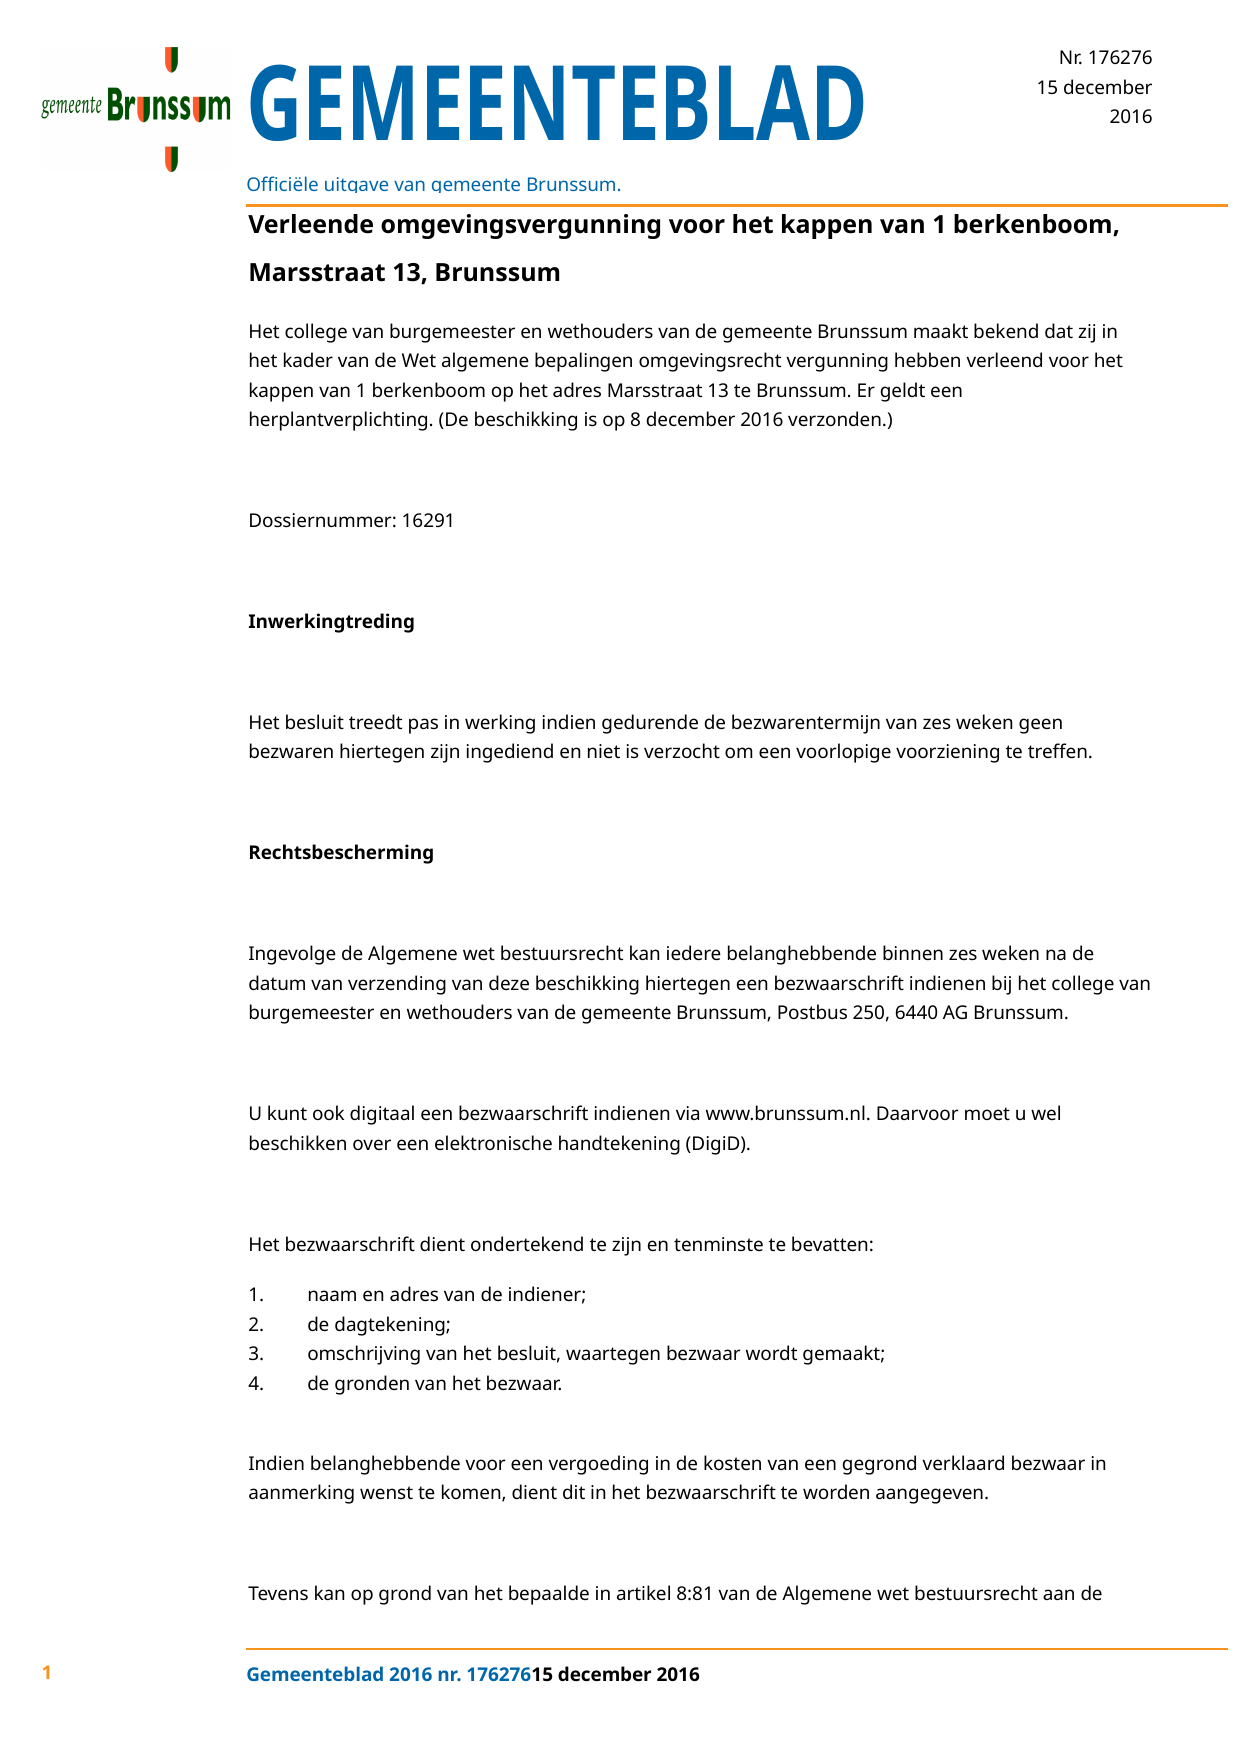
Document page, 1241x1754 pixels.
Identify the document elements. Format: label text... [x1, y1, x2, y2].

text Dossiernummer: 16291 [248, 507, 1152, 533]
picture [41, 47, 231, 172]
list omschrijving van het besluit, waartegen bezwaar wordt gemaakt; [248, 1340, 1152, 1366]
text Tevens kan op grond van het bepaalde in artikel 8:81 van de Algemene wet bestuursrecht aan de [248, 1580, 1152, 1606]
text U kunt ook digitaal een bezwaarschrift indienen via www.brunssum.nl. Daarvoor moet u wel beschikken over een elektronische handtekening (DigiD). [248, 1100, 1152, 1156]
text Indien belanghebbende voor een vergoeding in de kosten van een gegrond verklaard bezwaar in aanmerking wenst te komen, dient dit in het bezwaarschrift te worden aangegeven. [248, 1450, 1152, 1505]
list de gronden van het bezwaar. [248, 1370, 1152, 1396]
text Ingevolge de Algemene wet bestuursrecht kan iedere belanghebbende binnen zes weken na de datum van verzending van deze beschikking hiertegen een bezwaarschrift indienen bij het college van burgemeester en wethouders van de gemeente Brunssum, Postbus 250, 6440 AG Brunssum. [248, 940, 1152, 1025]
text Verleende omgevingsvergunning voor het kappen van 1 berkenboom, Marsstraat 13, Brunssum [248, 207, 1152, 288]
list naam en adres van de indiener; [248, 1281, 1152, 1307]
text Het college van burgemeester en wethouders van de gemeente Brunssum maakt bekend dat zij in het kader van de Wet algemene bepalingen omgevingsrecht vergunning hebben verleend voor het kappen van 1 berkenboom op het adres Marsstraat 13 te Brunssum. Er geldt een herplantverplichting. (De beschikking is op 8 december 2016 verzonden.) [248, 318, 1152, 432]
text Het bezwaarschrift dient ondertekend te zijn en tenminste te bevatten: [248, 1231, 1152, 1257]
text Inwerkingtreding [248, 608, 1152, 634]
list de dagtekening; [248, 1311, 1152, 1337]
text Rechtsbescherming [248, 839, 1152, 865]
text Het besluit treedt pas in werking indien gedurende de bezwarentermijn van zes weken geen bezwaren hiertegen zijn ingediend en niet is verzocht om een voorlopige voorziening te treffen. [248, 709, 1152, 764]
